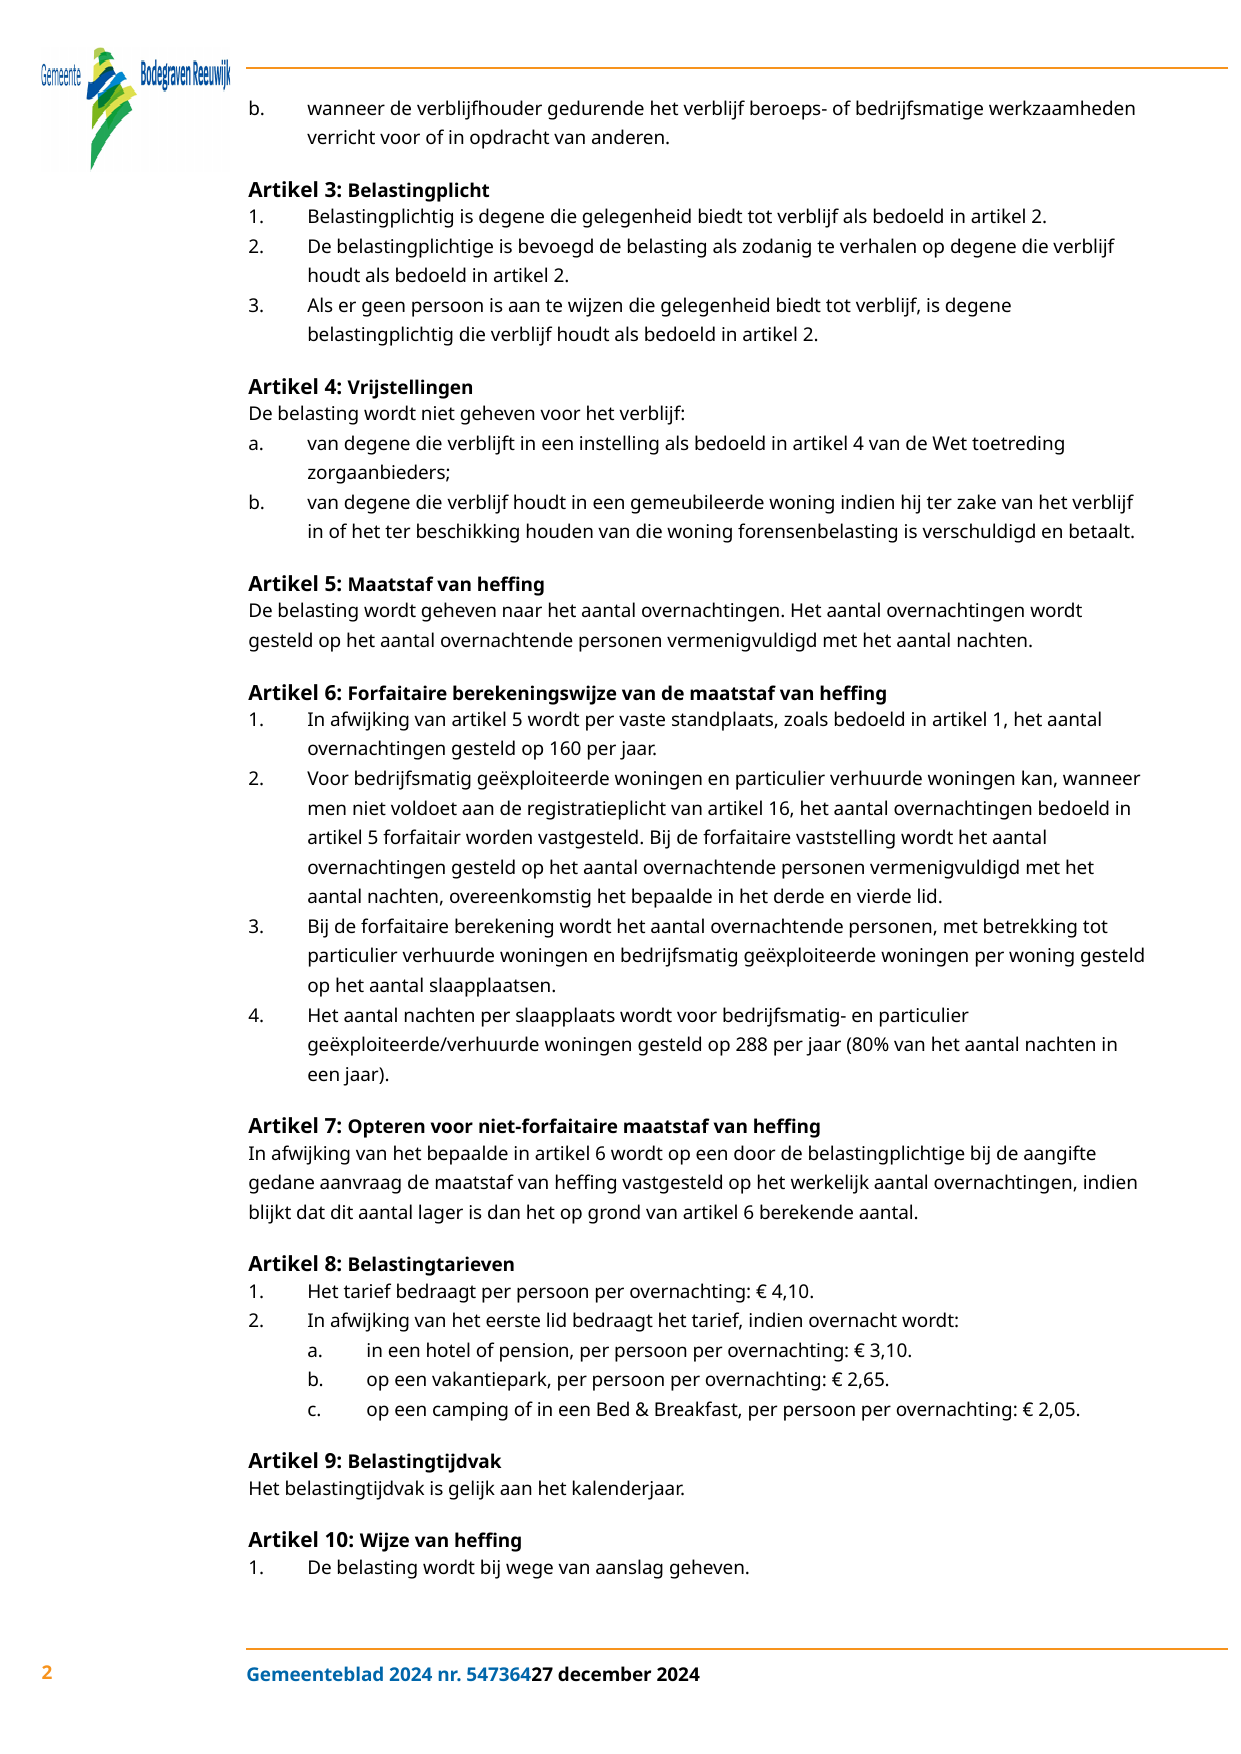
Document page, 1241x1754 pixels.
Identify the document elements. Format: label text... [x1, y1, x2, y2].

list op een camping of in een Bed & Breakfast, per persoon per overnachting: € 2,05. [307, 1396, 1152, 1422]
list In afwijking van het eerste lid bedraagt het tarief, indien overnacht wordt: [248, 1307, 1152, 1333]
list Bij de forfaitaire berekening wordt het aantal overnachtende personen, met betrekking tot particulier verhuurde woningen en bedrijfsmatig geëxploiteerde woningen per woning gesteld op het aantal slaapplaatsen. [248, 913, 1152, 998]
text De belasting wordt geheven naar het aantal overnachtingen. Het aantal overnachtingen wordt gesteld op het aantal overnachtende personen vermenigvuldigd met het aantal nachten. [248, 598, 1152, 653]
text Artikel 10: Wijze van heffing [248, 1526, 1152, 1554]
text De belasting wordt niet geheven voor het verblijf: [248, 400, 1152, 426]
list Als er geen persoon is aan te wijzen die gelegenheid biedt tot verblijf, is degene belastingplichtig die verblijf houdt als bedoeld in artikel 2. [248, 292, 1152, 347]
list op een vakantiepark, per persoon per overnachting: € 2,65. [307, 1367, 1152, 1392]
list van degene die verblijft in een instelling als bedoeld in artikel 4 van de Wet toetreding zorgaanbieders; [248, 430, 1152, 485]
list De belasting wordt bij wege van aanslag geheven. [248, 1554, 1152, 1580]
list Het tarief bedraagt per persoon per overnachting: € 4,10. [248, 1278, 1152, 1304]
text Artikel 3: Belastingplicht [248, 175, 1152, 203]
text Het belastingtijdvak is gelijk aan het kalenderjaar. [248, 1475, 1152, 1501]
list van degene die verblijf houdt in een gemeubileerde woning indien hij ter zake van het verblijf in of het ter beschikking houden van die woning forensenbelasting is verschuldigd en betaalt. [248, 489, 1152, 544]
list wanneer de verblijfhouder gedurende het verblijf beroeps- of bedrijfsmatige werkzaamheden verricht voor of in opdracht van anderen. [248, 95, 1152, 150]
text Artikel 9: Belastingtijdvak [248, 1447, 1152, 1475]
text Artikel 7: Opteren voor niet-forfaitaire maatstaf van heffing [248, 1111, 1152, 1140]
text Artikel 8: Belastingtarieven [248, 1249, 1152, 1278]
picture [41, 47, 231, 172]
list in een hotel of pension, per persoon per overnachting: € 3,10. [307, 1337, 1152, 1363]
text In afwijking van het bepaalde in artikel 6 wordt op een door de belastingplichtige bij de aangifte gedane aanvraag de maatstaf van heffing vastgesteld op het werkelijk aantal overnachtingen, indien blijkt dat dit aantal lager is dan het op grond van artikel 6 berekende aantal. [248, 1140, 1152, 1225]
list Belastingplichtig is degene die gelegenheid biedt tot verblijf als bedoeld in artikel 2. [248, 203, 1152, 229]
list Voor bedrijfsmatig geëxploiteerde woningen en particulier verhuurde woningen kan, wanneer men niet voldoet aan de registratieplicht van artikel 16, het aantal overnachtingen bedoeld in artikel 5 forfaitair worden vastgesteld. Bij de forfaitaire vaststelling wordt het aantal overnachtingen gesteld op het aantal overnachtende personen vermenigvuldigd met het aantal nachten, overeenkomstig het bepaalde in het derde en vierde lid. [248, 765, 1152, 909]
list Het aantal nachten per slaapplaats wordt voor bedrijfsmatig- en particulier geëxploiteerde/verhuurde woningen gesteld op 288 per jaar (80% van het aantal nachten in een jaar). [248, 1002, 1152, 1087]
list De belastingplichtige is bevoegd de belasting als zodanig te verhalen op degene die verblijf houdt als bedoeld in artikel 2. [248, 233, 1152, 288]
list In afwijking van artikel 5 wordt per vaste standplaats, zoals bedoeld in artikel 1, het aantal overnachtingen gesteld op 160 per jaar. [248, 706, 1152, 761]
text Artikel 5: Maatstaf van heffing [248, 569, 1152, 598]
text Artikel 4: Vrijstellingen [248, 372, 1152, 400]
text Artikel 6: Forfaitaire berekeningswijze van de maatstaf van heffing [248, 678, 1152, 706]
